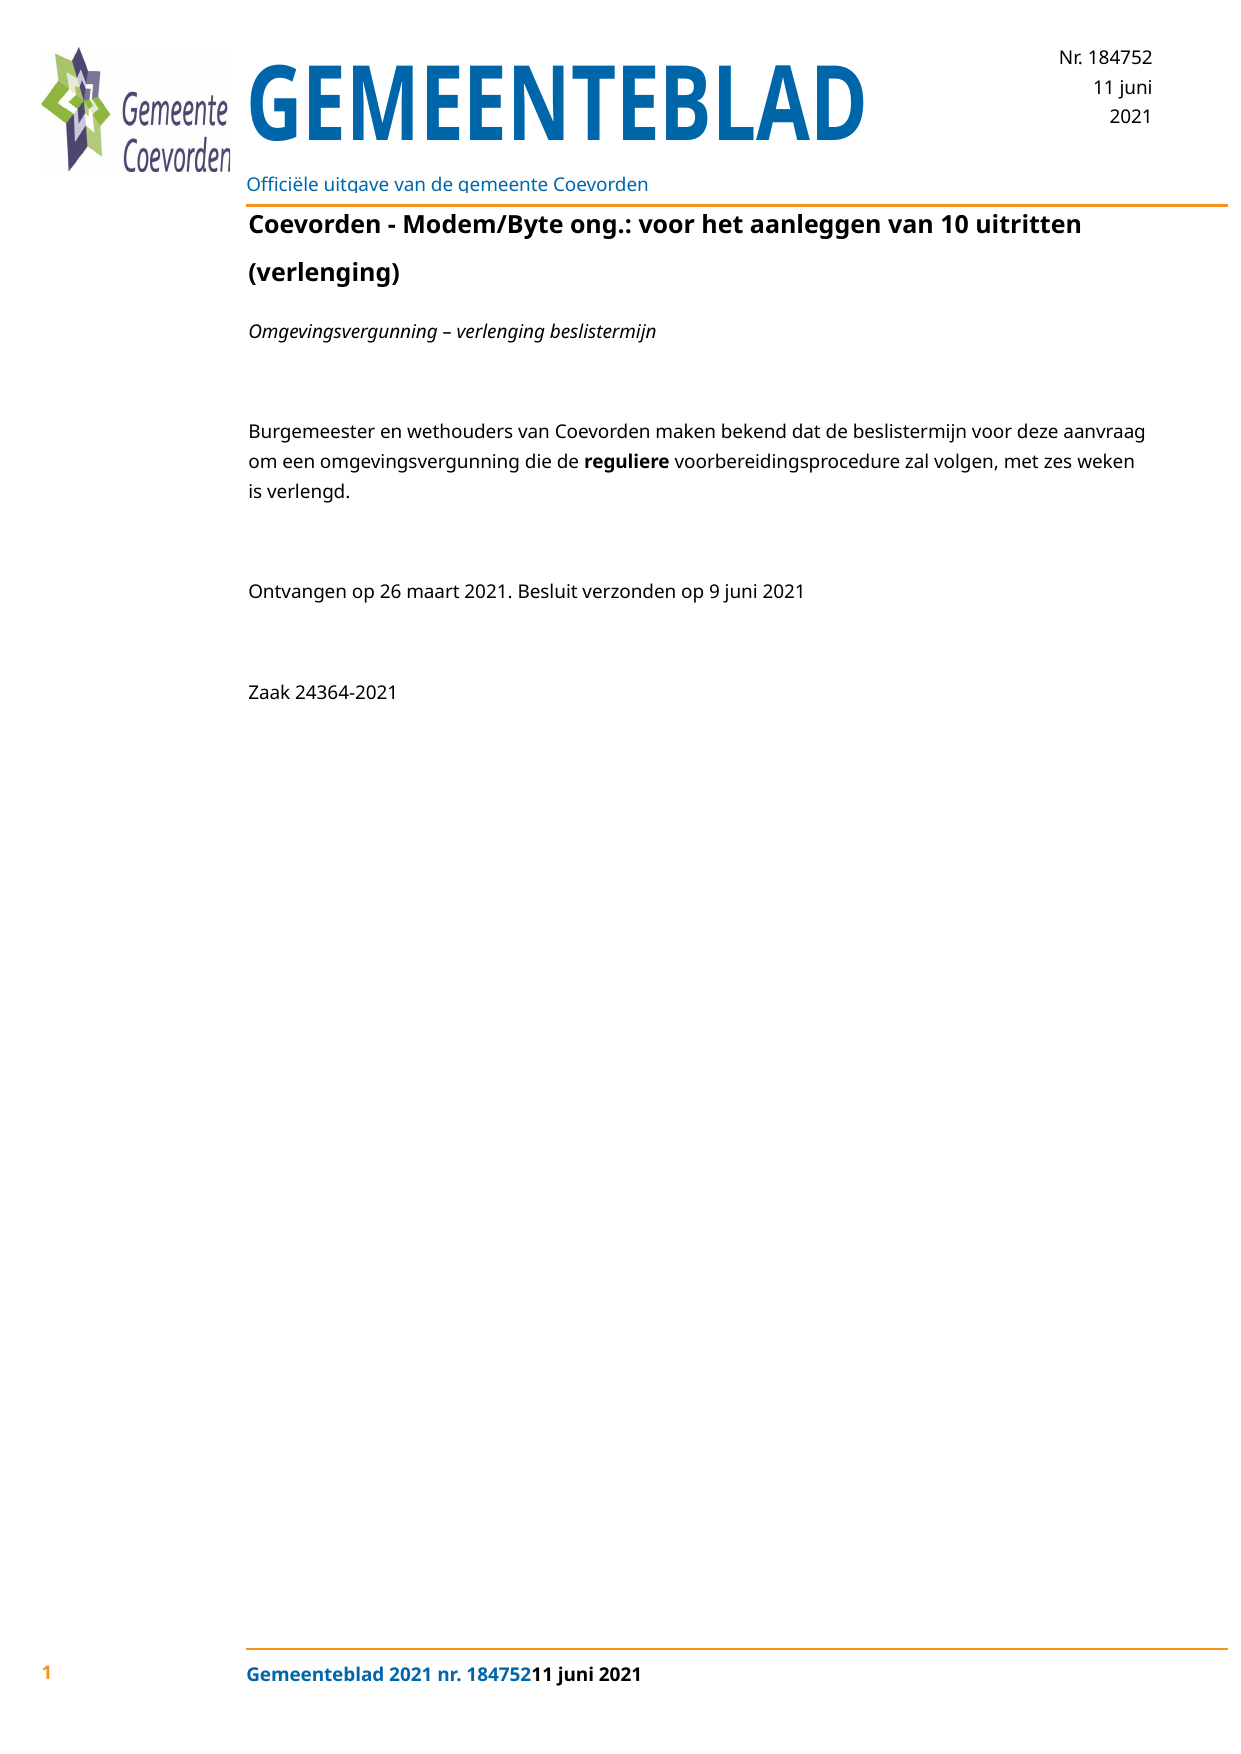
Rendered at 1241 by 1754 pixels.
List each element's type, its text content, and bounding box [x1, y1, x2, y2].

text Burgemeester en wethouders van Coevorden maken bekend dat de beslistermijn voor deze aanvraag om een omgevingsvergunning die de reguliere voorbereidingsprocedure zal volgen, met zes weken is verlengd. [248, 419, 1152, 504]
text Omgevingsvergunning – verlenging beslistermijn [248, 318, 1152, 344]
text Zaak 24364-2021 [248, 679, 1152, 705]
picture [41, 47, 231, 172]
text Coevorden - Modem/Byte ong.: voor het aanleggen van 10 uitritten (verlenging) [248, 207, 1152, 288]
text Ontvangen op 26 maart 2021. Besluit verzonden op 9 juni 2021 [248, 579, 1152, 604]
